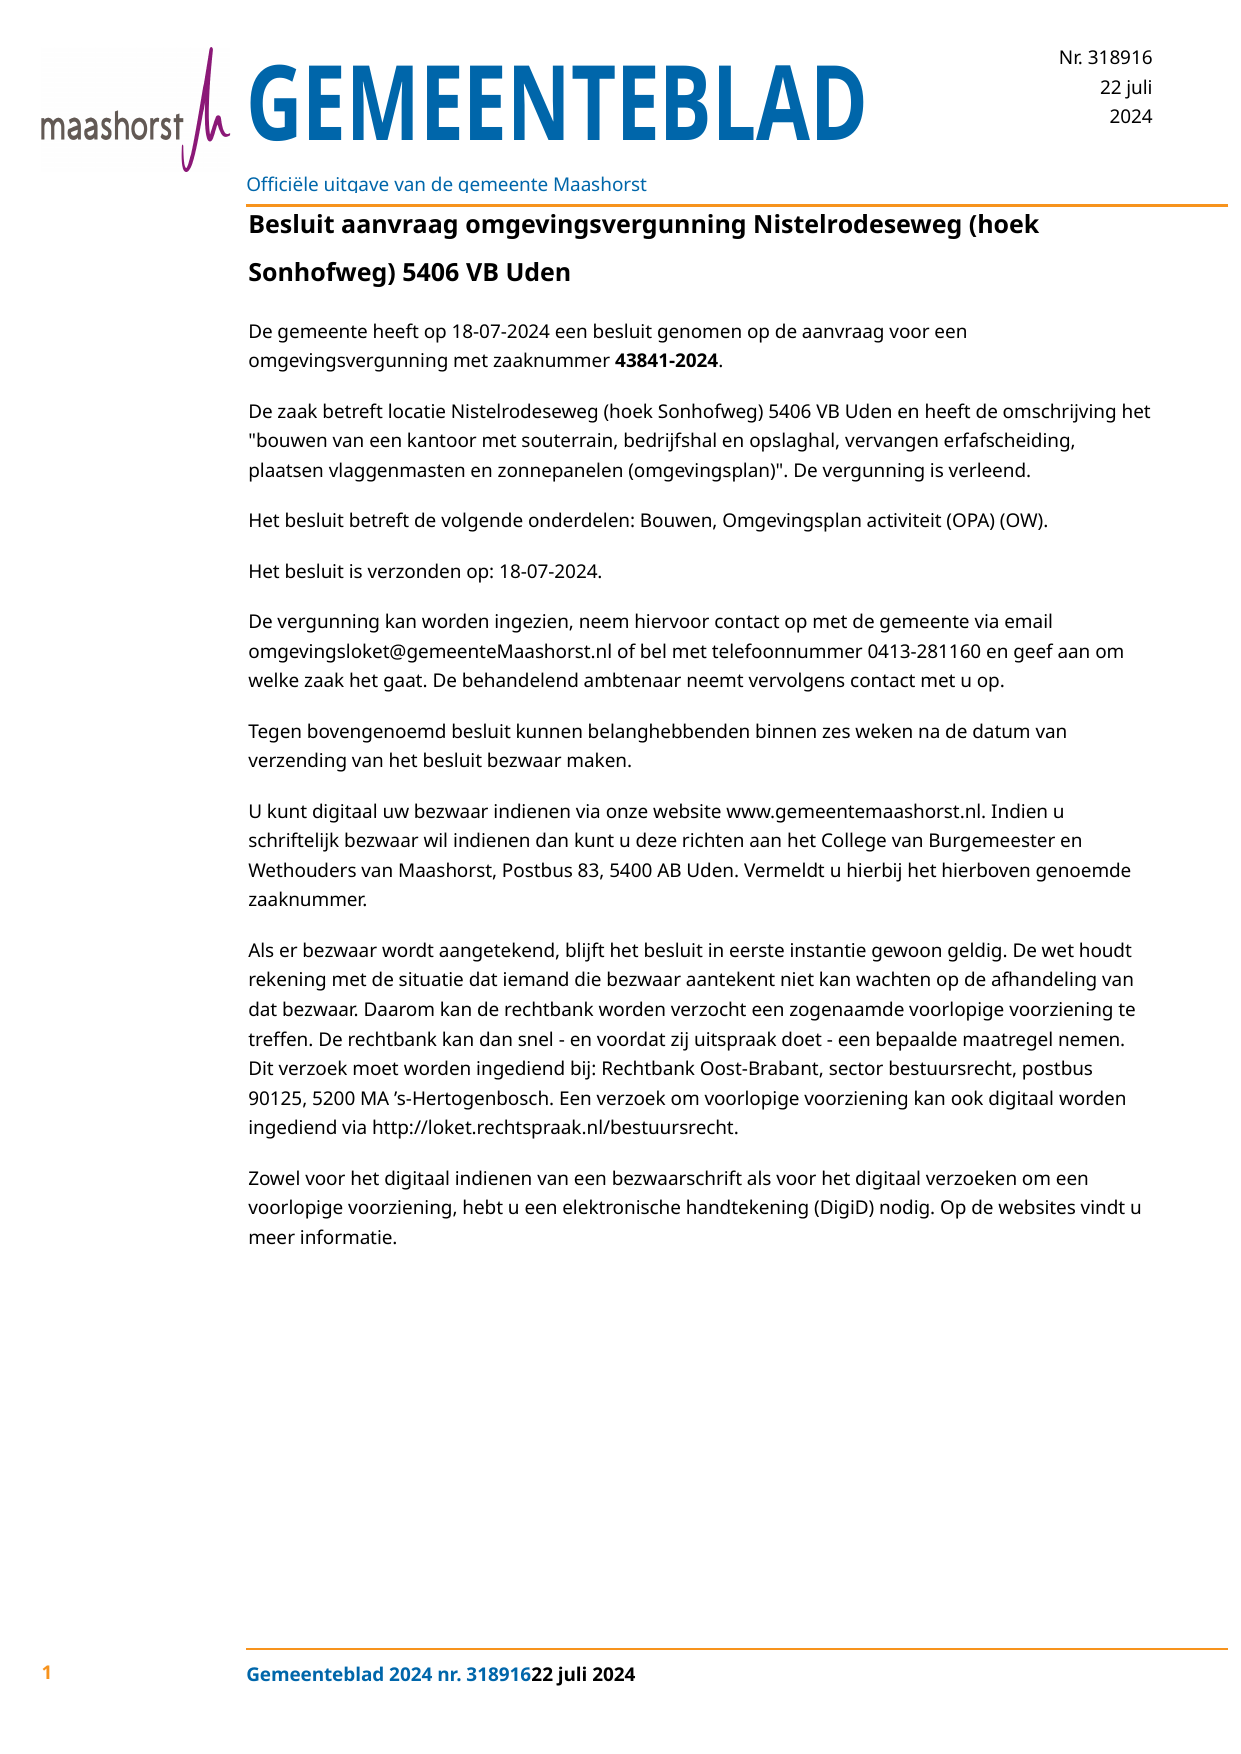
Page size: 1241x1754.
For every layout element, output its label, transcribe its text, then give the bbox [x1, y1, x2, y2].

text Het besluit betreft de volgende onderdelen: Bouwen, Omgevingsplan activiteit (OPA) (OW). [248, 507, 1152, 533]
text Besluit aanvraag omgevingsvergunning Nistelrodeseweg (hoek Sonhofweg) 5406 VB Uden [248, 207, 1152, 288]
text De gemeente heeft op 18-07-2024 een besluit genomen op de aanvraag voor een omgevingsvergunning met zaaknummer 43841-2024. [248, 318, 1152, 373]
text De vergunning kan worden ingezien, neem hiervoor contact op met de gemeente via email omgevingsloket@gemeenteMaashorst.nl of bel met telefoonnummer 0413-281160 en geef aan om welke zaak het gaat. De behandelend ambtenaar neemt vervolgens contact met u op. [248, 608, 1152, 693]
picture [41, 47, 231, 172]
text U kunt digitaal uw bezwaar indienen via onze website www.gemeentemaashorst.nl. Indien u schriftelijk bezwaar wil indienen dan kunt u deze richten aan het College van Burgemeester en Wethouders van Maashorst, Postbus 83, 5400 AB Uden. Vermeldt u hierbij het hierboven genoemde zaaknummer. [248, 798, 1152, 912]
text Het besluit is verzonden op: 18-07-2024. [248, 558, 1152, 584]
text Tegen bovengenoemd besluit kunnen belanghebbenden binnen zes weken na de datum van verzending van het besluit bezwaar maken. [248, 718, 1152, 773]
text Zowel voor het digitaal indienen van een bezwaarschrift als voor het digitaal verzoeken om een voorlopige voorziening, hebt u een elektronische handtekening (DigiD) nodig. Op de websites vindt u meer informatie. [248, 1165, 1152, 1250]
text Als er bezwaar wordt aangetekend, blijft het besluit in eerste instantie gewoon geldig. De wet houdt rekening met de situatie dat iemand die bezwaar aantekent niet kan wachten op de afhandeling van dat bezwaar. Daarom kan de rechtbank worden verzocht een zogenaamde voorlopige voorziening te treffen. De rechtbank kan dan snel - en voordat zij uitspraak doet - een bepaalde maatregel nemen. Dit verzoek moet worden ingediend bij: Rechtbank Oost-Brabant, sector bestuursrecht, postbus 90125, 5200 MA ’s-Hertogenbosch. Een verzoek om voorlopige voorziening kan ook digitaal worden ingediend via http://loket.rechtspraak.nl/bestuursrecht. [248, 937, 1152, 1140]
text De zaak betreft locatie Nistelrodeseweg (hoek Sonhofweg) 5406 VB Uden en heeft de omschrijving het "bouwen van een kantoor met souterrain, bedrijfshal en opslaghal, vervangen erfafscheiding, plaatsen vlaggenmasten en zonnepanelen (omgevingsplan)". De vergunning is verleend. [248, 398, 1152, 483]
